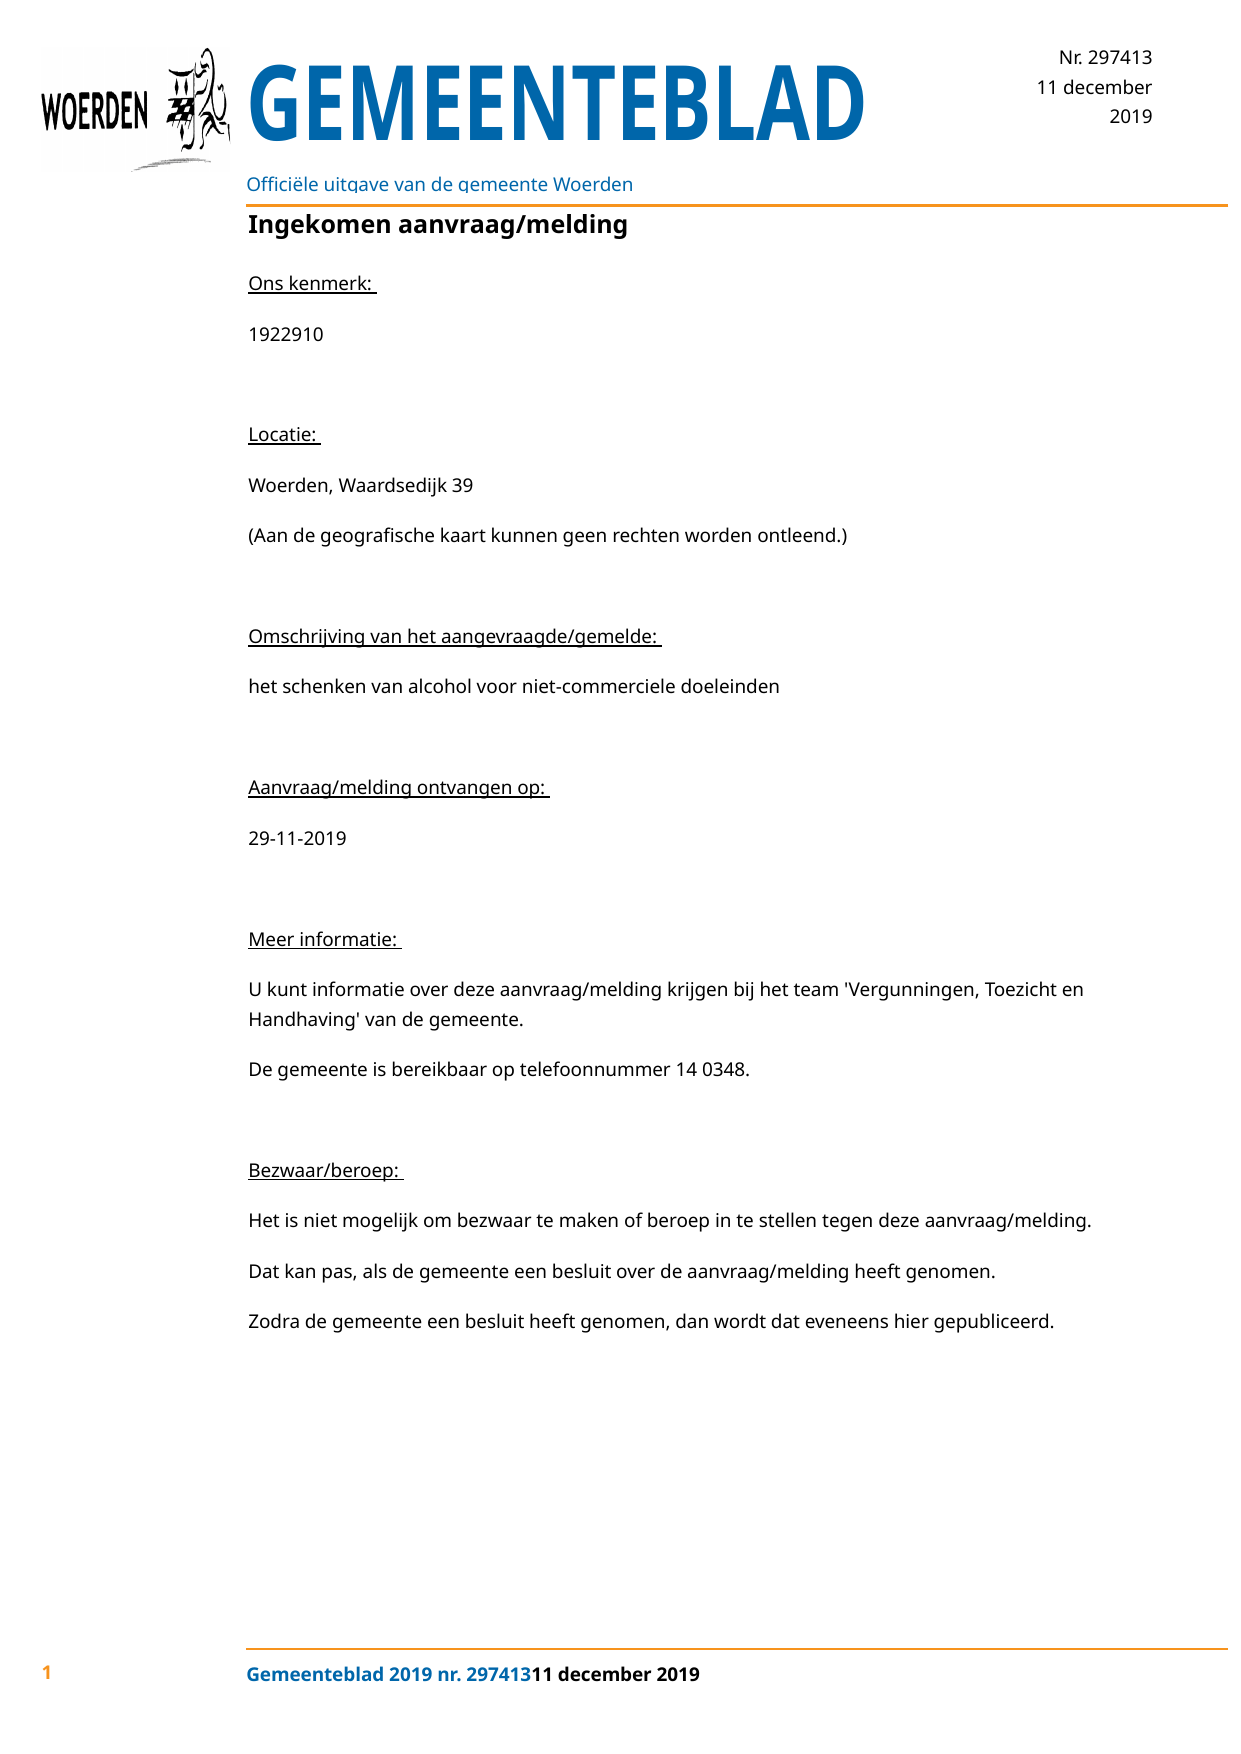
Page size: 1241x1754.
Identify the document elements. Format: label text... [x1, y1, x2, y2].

text Het is niet mogelijk om bezwaar te maken of beroep in te stellen tegen deze aanvraag/melding. [248, 1207, 1152, 1233]
text 1922910 [248, 321, 1152, 346]
text 29-11-2019 [248, 825, 1152, 851]
text het schenken van alcohol voor niet-commerciele doeleinden [248, 674, 1152, 699]
text Ons kenmerk: [248, 270, 1152, 296]
text Dat kan pas, als de gemeente een besluit over de aanvraag/melding heeft genomen. [248, 1258, 1152, 1283]
text (Aan de geografische kaart kunnen geen rechten worden ontleend.) [248, 522, 1152, 548]
text De gemeente is bereikbaar op telefoonnummer 14 0348. [248, 1056, 1152, 1082]
text Omschrijving van het aangevraagde/gemelde: [248, 623, 1152, 649]
text Zodra de gemeente een besluit heeft genomen, dan wordt dat eveneens hier gepubliceerd. [248, 1308, 1152, 1334]
text Aanvraag/melding ontvangen op: [248, 774, 1152, 800]
picture [41, 47, 231, 172]
text U kunt informatie over deze aanvraag/melding krijgen bij het team 'Vergunningen, Toezicht en Handhaving' van de gemeente. [248, 976, 1152, 1031]
text Woerden, Waardsedijk 39 [248, 472, 1152, 498]
text Locatie: [248, 422, 1152, 447]
text Meer informatie: [248, 926, 1152, 951]
text Bezwaar/beroep: [248, 1157, 1152, 1183]
text Ingekomen aanvraag/melding [248, 207, 1152, 241]
